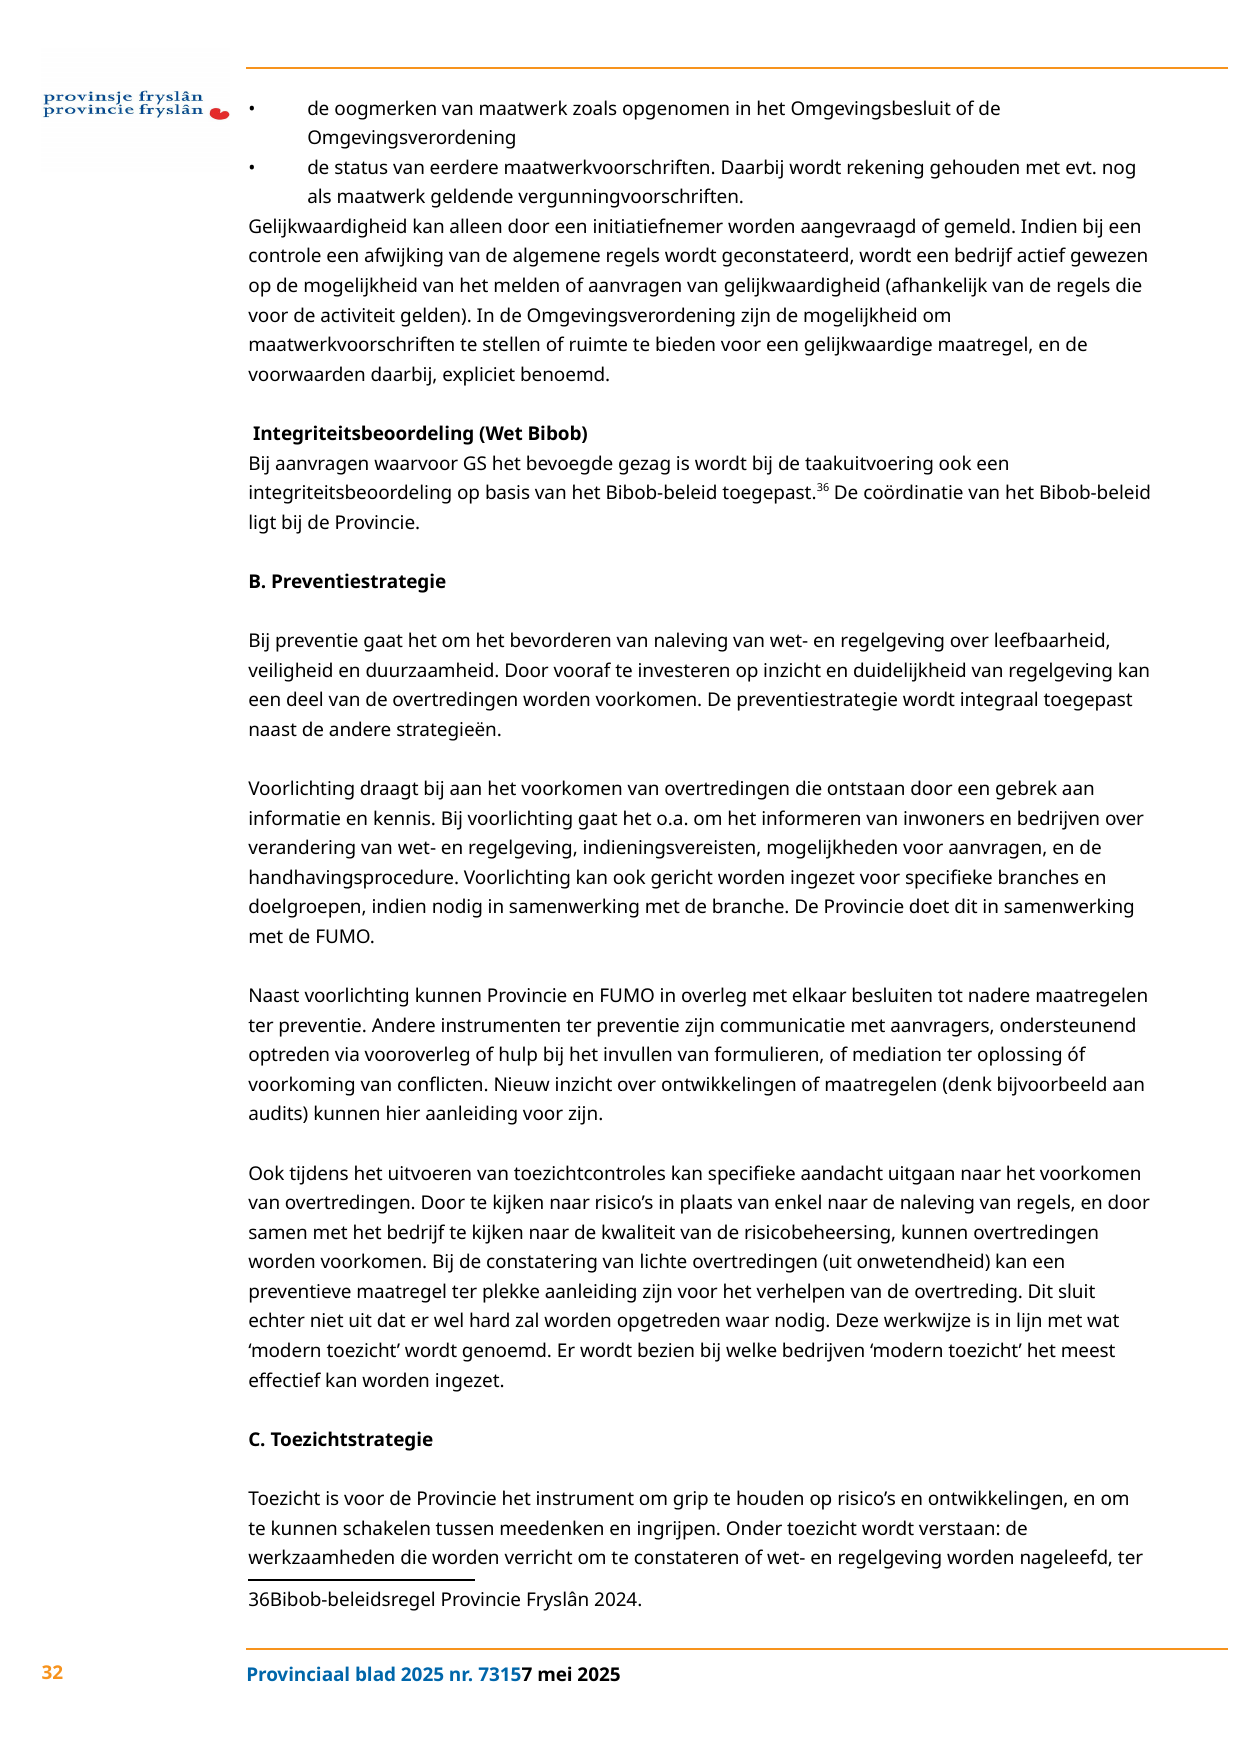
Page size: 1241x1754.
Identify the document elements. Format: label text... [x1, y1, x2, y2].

text Bij preventie gaat het om het bevorderen van naleving van wet- en regelgeving over leefbaarheid, veiligheid en duurzaamheid. Door vooraf te investeren op inzicht en duidelijkheid van regelgeving kan een deel van de overtredingen worden voorkomen. De preventiestrategie wordt integraal toegepast naast de andere strategieën. [248, 627, 1152, 742]
text Gelijkwaardigheid kan alleen door een initiatiefnemer worden aangevraagd of gemeld. Indien bij een controle een afwijking van de algemene regels wordt geconstateerd, wordt een bedrijf actief gewezen op de mogelijkheid van het melden of aanvragen van gelijkwaardigheid (afhankelijk van de regels die voor de activiteit gelden). In de Omgevingsverordening zijn de mogelijkheid om maatwerkvoorschriften te stellen of ruimte te bieden voor een gelijkwaardige maatregel, en de voorwaarden daarbij, expliciet benoemd. [248, 213, 1152, 387]
text Bij aanvragen waarvoor GS het bevoegde gezag is wordt bij de taakuitvoering ook een integriteitsbeoordeling op basis van het Bibob-beleid toegepast. De coördinatie van het Bibob-beleid ligt bij de Provincie. [248, 450, 1152, 535]
text Integriteitsbeoordeling (Wet Bibob) [248, 420, 1152, 446]
text C. Toezichtstrategie [248, 1426, 1152, 1452]
list de oogmerken van maatwerk zoals opgenomen in het Omgevingsbesluit of de Omgevingsverordening [248, 95, 1152, 150]
text Toezicht is voor de Provincie het instrument om grip te houden op risico’s en ontwikkelingen, en om te kunnen schakelen tussen meedenken en ingrijpen. Onder toezicht wordt verstaan: de werkzaamheden die worden verricht om te constateren of wet- en regelgeving worden nageleefd, ter [248, 1485, 1152, 1570]
text Naast voorlichting kunnen Provincie en FUMO in overleg met elkaar besluiten tot nadere maatregelen ter preventie. Andere instrumenten ter preventie zijn communicatie met aanvragers, ondersteunend optreden via vooroverleg of hulp bij het invullen van formulieren, of mediation ter oplossing óf voorkoming van conflicten. Nieuw inzicht over ontwikkelingen of maatregelen (denk bijvoorbeeld aan audits) kunnen hier aanleiding voor zijn. [248, 982, 1152, 1126]
text Voorlichting draagt bij aan het voorkomen van overtredingen die ontstaan door een gebrek aan informatie en kennis. Bij voorlichting gaat het o.a. om het informeren van inwoners en bedrijven over verandering van wet- en regelgeving, indieningsvereisten, mogelijkheden voor aanvragen, en de handhavingsprocedure. Voorlichting kan ook gericht worden ingezet voor specifieke branches en doelgroepen, indien nodig in samenwerking met de branche. De Provincie doet dit in samenwerking met de FUMO. [248, 775, 1152, 949]
picture [41, 47, 231, 172]
text Bibob-beleidsregel Provincie Fryslân 2024. [248, 1586, 1152, 1612]
text Ook tijdens het uitvoeren van toezichtcontroles kan specifieke aandacht uitgaan naar het voorkomen van overtredingen. Door te kijken naar risico’s in plaats van enkel naar de naleving van regels, en door samen met het bedrijf te kijken naar de kwaliteit van de risicobeheersing, kunnen overtredingen worden voorkomen. Bij de constatering van lichte overtredingen (uit onwetendheid) kan een preventieve maatregel ter plekke aanleiding zijn voor het verhelpen van de overtreding. Dit sluit echter niet uit dat er wel hard zal worden opgetreden waar nodig. Deze werkwijze is in lijn met wat ‘modern toezicht’ wordt genoemd. Er wordt bezien bij welke bedrijven ‘modern toezicht’ het meest effectief kan worden ingezet. [248, 1160, 1152, 1393]
list de status van eerdere maatwerkvoorschriften. Daarbij wordt rekening gehouden met evt. nog als maatwerk geldende vergunningvoorschriften. [248, 154, 1152, 209]
text B. Preventiestrategie [248, 568, 1152, 594]
